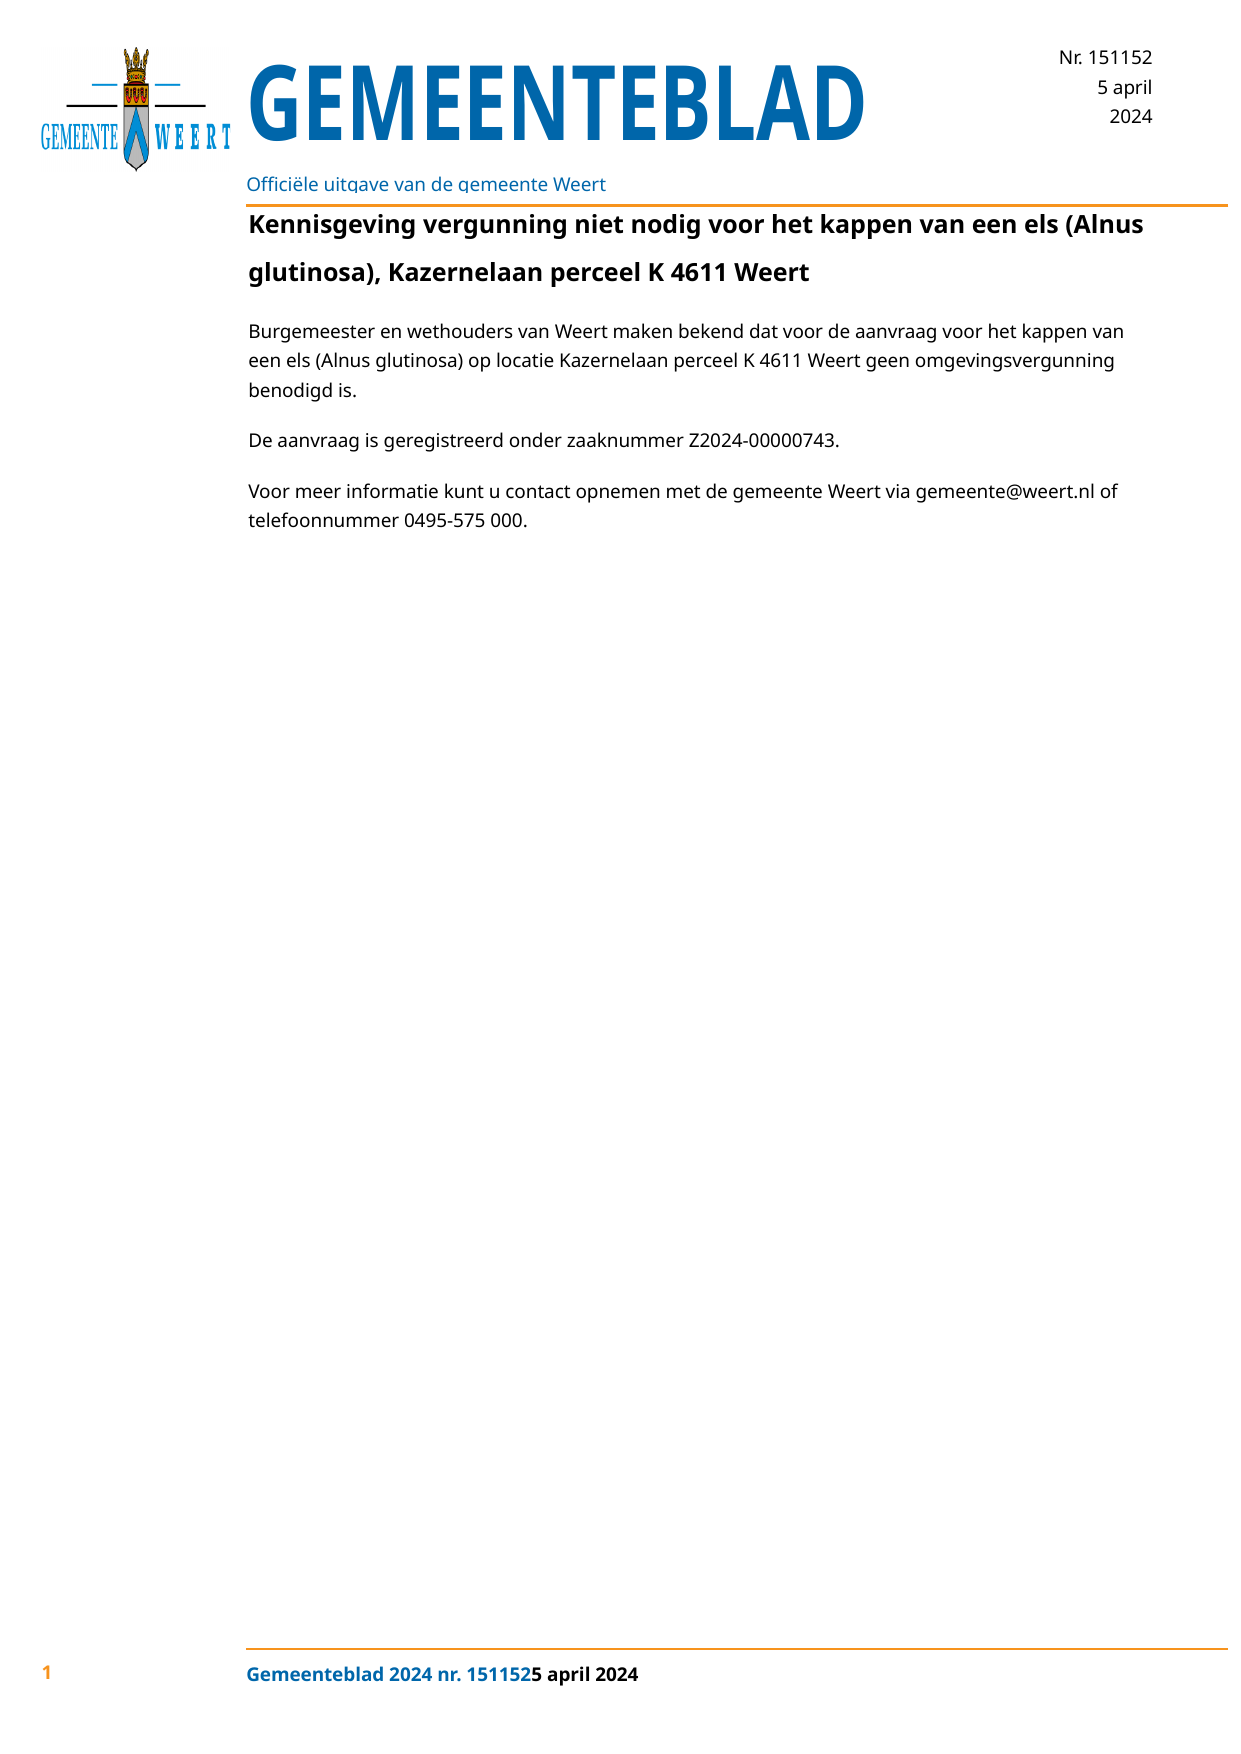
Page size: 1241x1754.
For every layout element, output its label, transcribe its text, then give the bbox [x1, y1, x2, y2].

picture [41, 47, 231, 172]
text Kennisgeving vergunning niet nodig voor het kappen van een els (Alnus glutinosa), Kazernelaan perceel K 4611 Weert [248, 207, 1152, 288]
text De aanvraag is geregistreerd onder zaaknummer Z2024-00000743. [248, 427, 1152, 453]
text Voor meer informatie kunt u contact opnemen met de gemeente Weert via gemeente@weert.nl of telefoonnummer 0495-575 000. [248, 478, 1152, 533]
text Burgemeester en wethouders van Weert maken bekend dat voor de aanvraag voor het kappen van een els (Alnus glutinosa) op locatie Kazernelaan perceel K 4611 Weert geen omgevingsvergunning benodigd is. [248, 318, 1152, 403]
